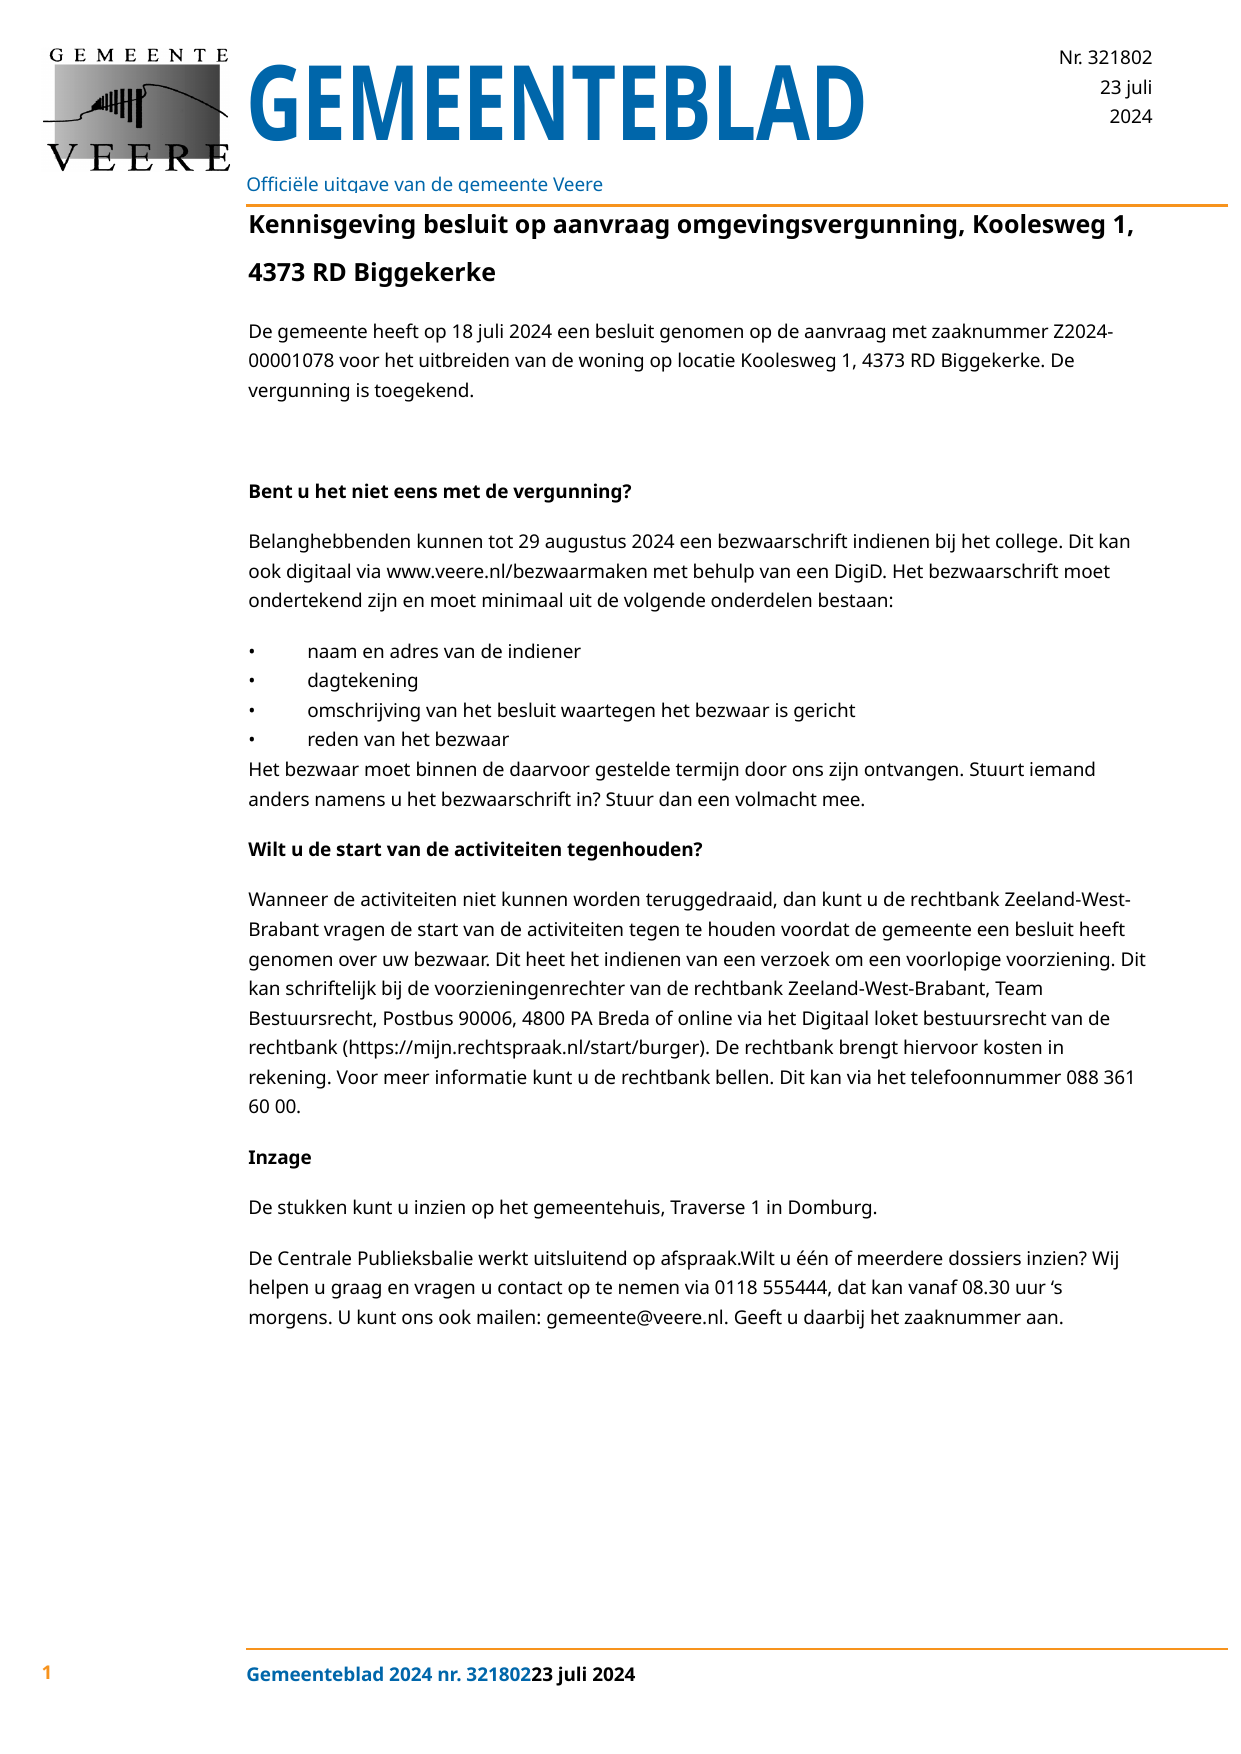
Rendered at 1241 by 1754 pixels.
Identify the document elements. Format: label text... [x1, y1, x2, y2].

list omschrijving van het besluit waartegen het bezwaar is gericht [248, 697, 1152, 723]
text De gemeente heeft op 18 juli 2024 een besluit genomen op de aanvraag met zaaknummer Z2024-00001078 voor het uitbreiden van de woning op locatie Koolesweg 1, 4373 RD Biggekerke. De vergunning is toegekend. [248, 318, 1152, 403]
list reden van het bezwaar [248, 727, 1152, 752]
text Het bezwaar moet binnen de daarvoor gestelde termijn door ons zijn ontvangen. Stuurt iemand anders namens u het bezwaarschrift in? Stuur dan een volmacht mee. [248, 756, 1152, 812]
text Kennisgeving besluit op aanvraag omgevingsvergunning, Koolesweg 1, 4373 RD Biggekerke [248, 207, 1152, 288]
text De stukken kunt u inzien op het gemeentehuis, Traverse 1 in Domburg. [248, 1194, 1152, 1220]
text De Centrale Publieksbalie werkt uitsluitend op afspraak.Wilt u één of meerdere dossiers inzien? Wij helpen u graag en vragen u contact op te nemen via 0118 555444, dat kan vanaf 08.30 uur ‘s morgens. U kunt ons ook mailen: gemeente@veere.nl. Geeft u daarbij het zaaknummer aan. [248, 1245, 1152, 1330]
list naam en adres van de indiener [248, 638, 1152, 664]
text Wilt u de start van de activiteiten tegenhouden? [248, 836, 1152, 862]
picture [41, 47, 231, 172]
text Bent u het niet eens met de vergunning? [248, 478, 1152, 504]
text Wanneer de activiteiten niet kunnen worden teruggedraaid, dan kunt u de rechtbank Zeeland-West-Brabant vragen de start van de activiteiten tegen te houden voordat de gemeente een besluit heeft genomen over uw bezwaar. Dit heet het indienen van een verzoek om een voorlopige voorziening. Dit kan schriftelijk bij de voorzieningenrechter van de rechtbank Zeeland-West-Brabant, Team Bestuursrecht, Postbus 90006, 4800 PA Breda of online via het Digitaal loket bestuursrecht van de rechtbank (https://mijn.rechtspraak.nl/start/burger). De rechtbank brengt hiervoor kosten in rekening. Voor meer informatie kunt u de rechtbank bellen. Dit kan via het telefoonnummer 088 361 60 00. [248, 887, 1152, 1119]
text Belanghebbenden kunnen tot 29 augustus 2024 een bezwaarschrift indienen bij het college. Dit kan ook digitaal via www.veere.nl/bezwaarmaken met behulp van een DigiD. Het bezwaarschrift moet ondertekend zijn en moet minimaal uit de volgende onderdelen bestaan: [248, 528, 1152, 613]
text Inzage [248, 1144, 1152, 1170]
list dagtekening [248, 667, 1152, 693]
